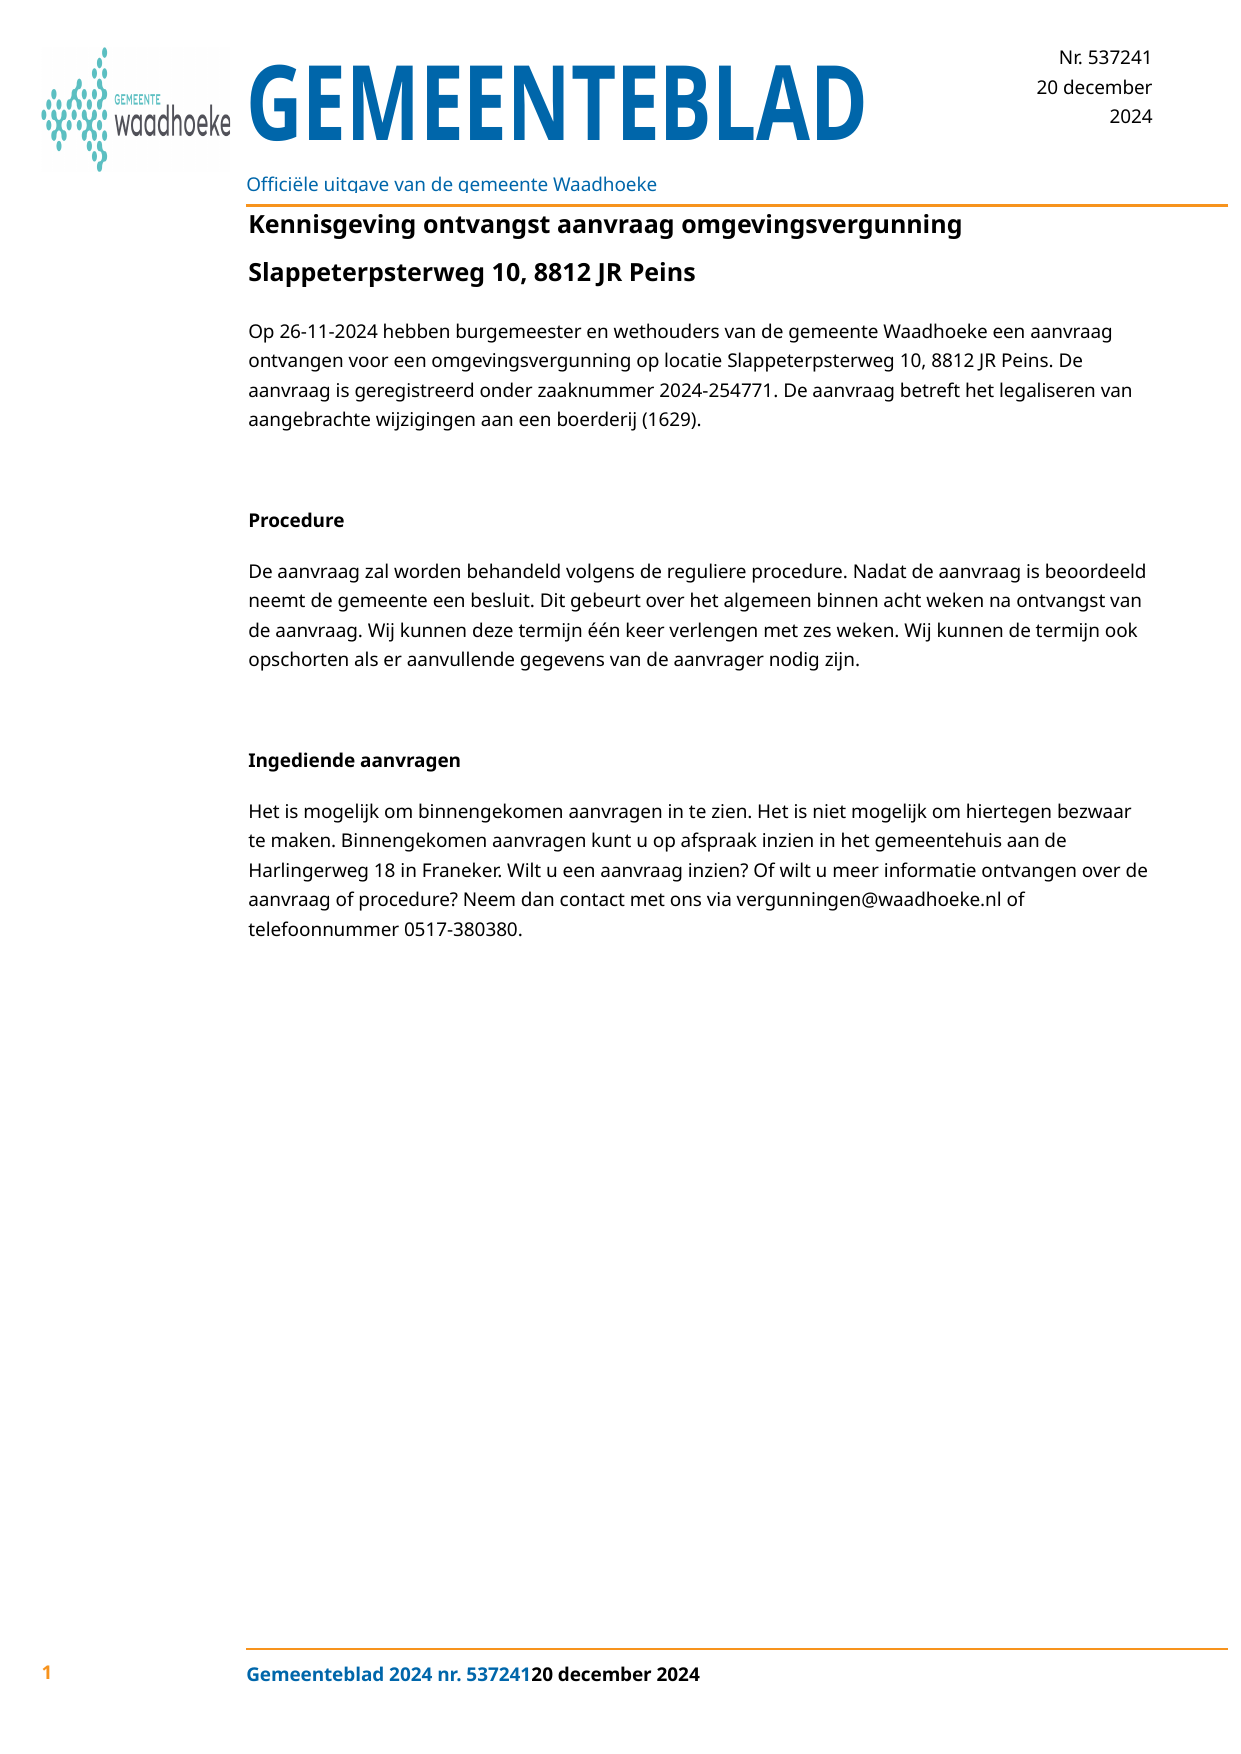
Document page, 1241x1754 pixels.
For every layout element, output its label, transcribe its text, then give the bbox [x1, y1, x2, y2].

text Het is mogelijk om binnengekomen aanvragen in te zien. Het is niet mogelijk om hiertegen bezwaar te maken. Binnengekomen aanvragen kunt u op afspraak inzien in het gemeentehuis aan de Harlingerweg 18 in Franeker. Wilt u een aanvraag inzien? Of wilt u meer informatie ontvangen over de aanvraag of procedure? Neem dan contact met ons via vergunningen@waadhoeke.nl of telefoonnummer 0517-380380. [248, 798, 1152, 942]
text De aanvraag zal worden behandeld volgens de reguliere procedure. Nadat de aanvraag is beoordeeld neemt de gemeente een besluit. Dit gebeurt over het algemeen binnen acht weken na ontvangst van de aanvraag. Wij kunnen deze termijn één keer verlengen met zes weken. Wij kunnen de termijn ook opschorten als er aanvullende gegevens van de aanvrager nodig zijn. [248, 558, 1152, 672]
text Op 26-11-2024 hebben burgemeester en wethouders van de gemeente Waadhoeke een aanvraag ontvangen voor een omgevingsvergunning op locatie Slappeterpsterweg 10, 8812 JR Peins. De aanvraag is geregistreerd onder zaaknummer 2024-254771. De aanvraag betreft het legaliseren van aangebrachte wijzigingen aan een boerderij (1629). [248, 318, 1152, 432]
text Ingediende aanvragen [248, 747, 1152, 773]
text Kennisgeving ontvangst aanvraag omgevingsvergunning Slappeterpsterweg 10, 8812 JR Peins [248, 207, 1152, 288]
text Procedure [248, 507, 1152, 533]
picture [41, 47, 231, 172]
